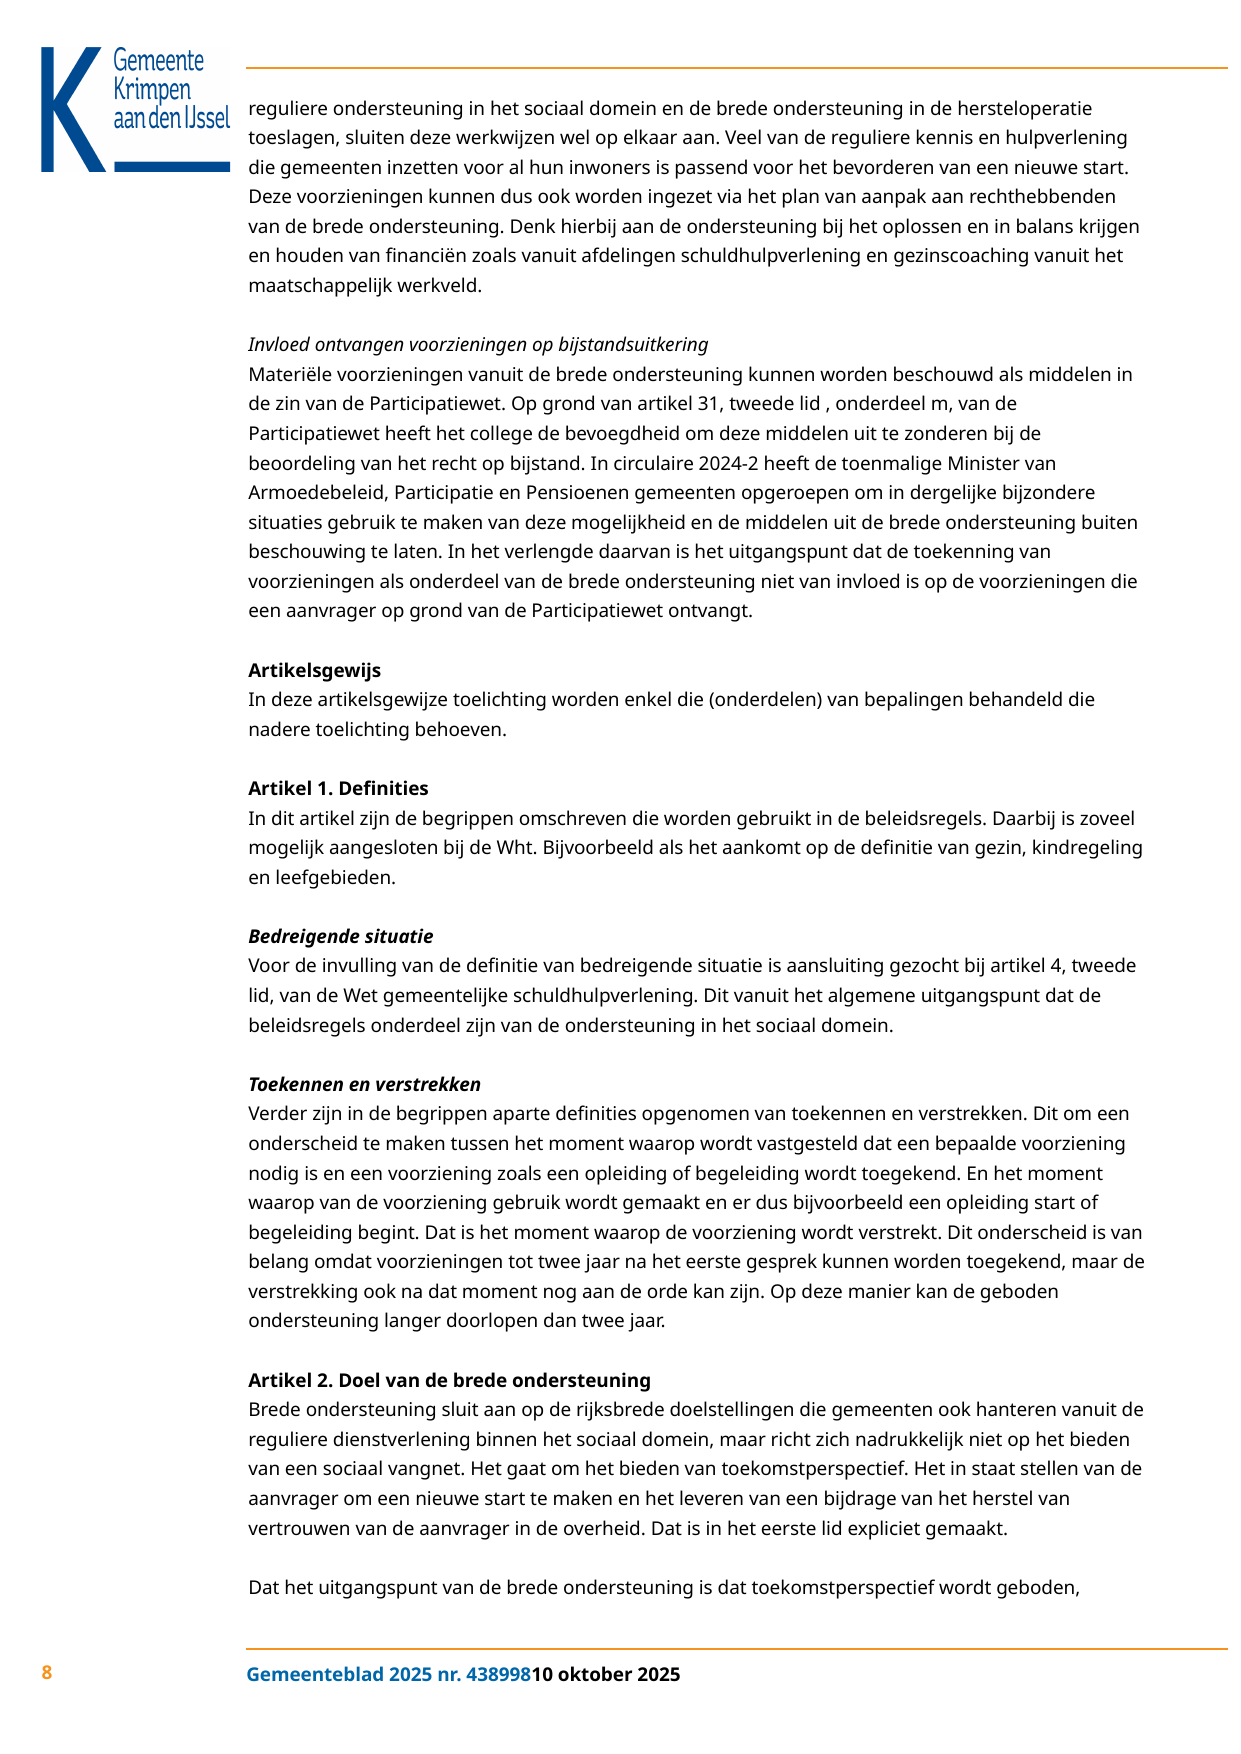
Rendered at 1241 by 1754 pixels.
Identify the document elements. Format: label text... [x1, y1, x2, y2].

text Artikel 2. Doel van de brede ondersteuning [248, 1367, 1152, 1393]
text reguliere ondersteuning in het sociaal domein en de brede ondersteuning in de hersteloperatie toeslagen, sluiten deze werkwijzen wel op elkaar aan. Veel van de reguliere kennis en hulpverlening die gemeenten inzetten voor al hun inwoners is passend voor het bevorderen van een nieuwe start. Deze voorzieningen kunnen dus ook worden ingezet via het plan van aanpak aan rechthebbenden van de brede ondersteuning. Denk hierbij aan de ondersteuning bij het oplossen en in balans krijgen en houden van financiën zoals vanuit afdelingen schuldhulpverlening en gezinscoaching vanuit het maatschappelijk werkveld. [248, 95, 1152, 298]
text Toekennen en verstrekken [248, 1071, 1152, 1097]
text Artikel 1. Definities [248, 775, 1152, 801]
text Brede ondersteuning sluit aan op de rijksbrede doelstellingen die gemeenten ook hanteren vanuit de reguliere dienstverlening binnen het sociaal domein, maar richt zich nadrukkelijk niet op het bieden van een sociaal vangnet. Het gaat om het bieden van toekomstperspectief. Het in staat stellen van de aanvrager om een nieuwe start te maken en het leveren van een bijdrage van het herstel van vertrouwen van de aanvrager in de overheid. Dat is in het eerste lid expliciet gemaakt. [248, 1396, 1152, 1541]
text Materiële voorzieningen vanuit de brede ondersteuning kunnen worden beschouwd als middelen in de zin van de Participatiewet. Op grond van artikel 31, tweede lid , onderdeel m, van de Participatiewet heeft het college de bevoegdheid om deze middelen uit te zonderen bij de beoordeling van het recht op bijstand. In circulaire 2024-2 heeft de toenmalige Minister van Armoedebeleid, Participatie en Pensioenen gemeenten opgeroepen om in dergelijke bijzondere situaties gebruik te maken van deze mogelijkheid en de middelen uit de brede ondersteuning buiten beschouwing te laten. In het verlengde daarvan is het uitgangspunt dat de toekenning van voorzieningen als onderdeel van de brede ondersteuning niet van invloed is op de voorzieningen die een aanvrager op grond van de Participatiewet ontvangt. [248, 361, 1152, 623]
text Verder zijn in de begrippen aparte definities opgenomen van toekennen en verstrekken. Dit om een onderscheid te maken tussen het moment waarop wordt vastgesteld dat een bepaalde voorziening nodig is en een voorziening zoals een opleiding of begeleiding wordt toegekend. En het moment waarop van de voorziening gebruik wordt gemaakt en er dus bijvoorbeeld een opleiding start of begeleiding begint. Dat is het moment waarop de voorziening wordt verstrekt. Dit onderscheid is van belang omdat voorzieningen tot twee jaar na het eerste gesprek kunnen worden toegekend, maar de verstrekking ook na dat moment nog aan de orde kan zijn. Op deze manier kan de geboden ondersteuning langer doorlopen dan twee jaar. [248, 1101, 1152, 1333]
text Bedreigende situatie [248, 923, 1152, 949]
text Invloed ontvangen voorzieningen op bijstandsuitkering [248, 331, 1152, 357]
text Dat het uitgangspunt van de brede ondersteuning is dat toekomstperspectief wordt geboden, [248, 1574, 1152, 1600]
text Artikelsgewijs [248, 657, 1152, 683]
picture [41, 47, 231, 172]
text In dit artikel zijn de begrippen omschreven die worden gebruikt in de beleidsregels. Daarbij is zoveel mogelijk aangesloten bij de Wht. Bijvoorbeeld als het aankomt op de definitie van gezin, kindregeling en leefgebieden. [248, 805, 1152, 890]
text Voor de invulling van de definitie van bedreigende situatie is aansluiting gezocht bij artikel 4, tweede lid, van de Wet gemeentelijke schuldhulpverlening. Dit vanuit het algemene uitgangspunt dat de beleidsregels onderdeel zijn van de ondersteuning in het sociaal domein. [248, 953, 1152, 1038]
text In deze artikelsgewijze toelichting worden enkel die (onderdelen) van bepalingen behandeld die nadere toelichting behoeven. [248, 686, 1152, 742]
